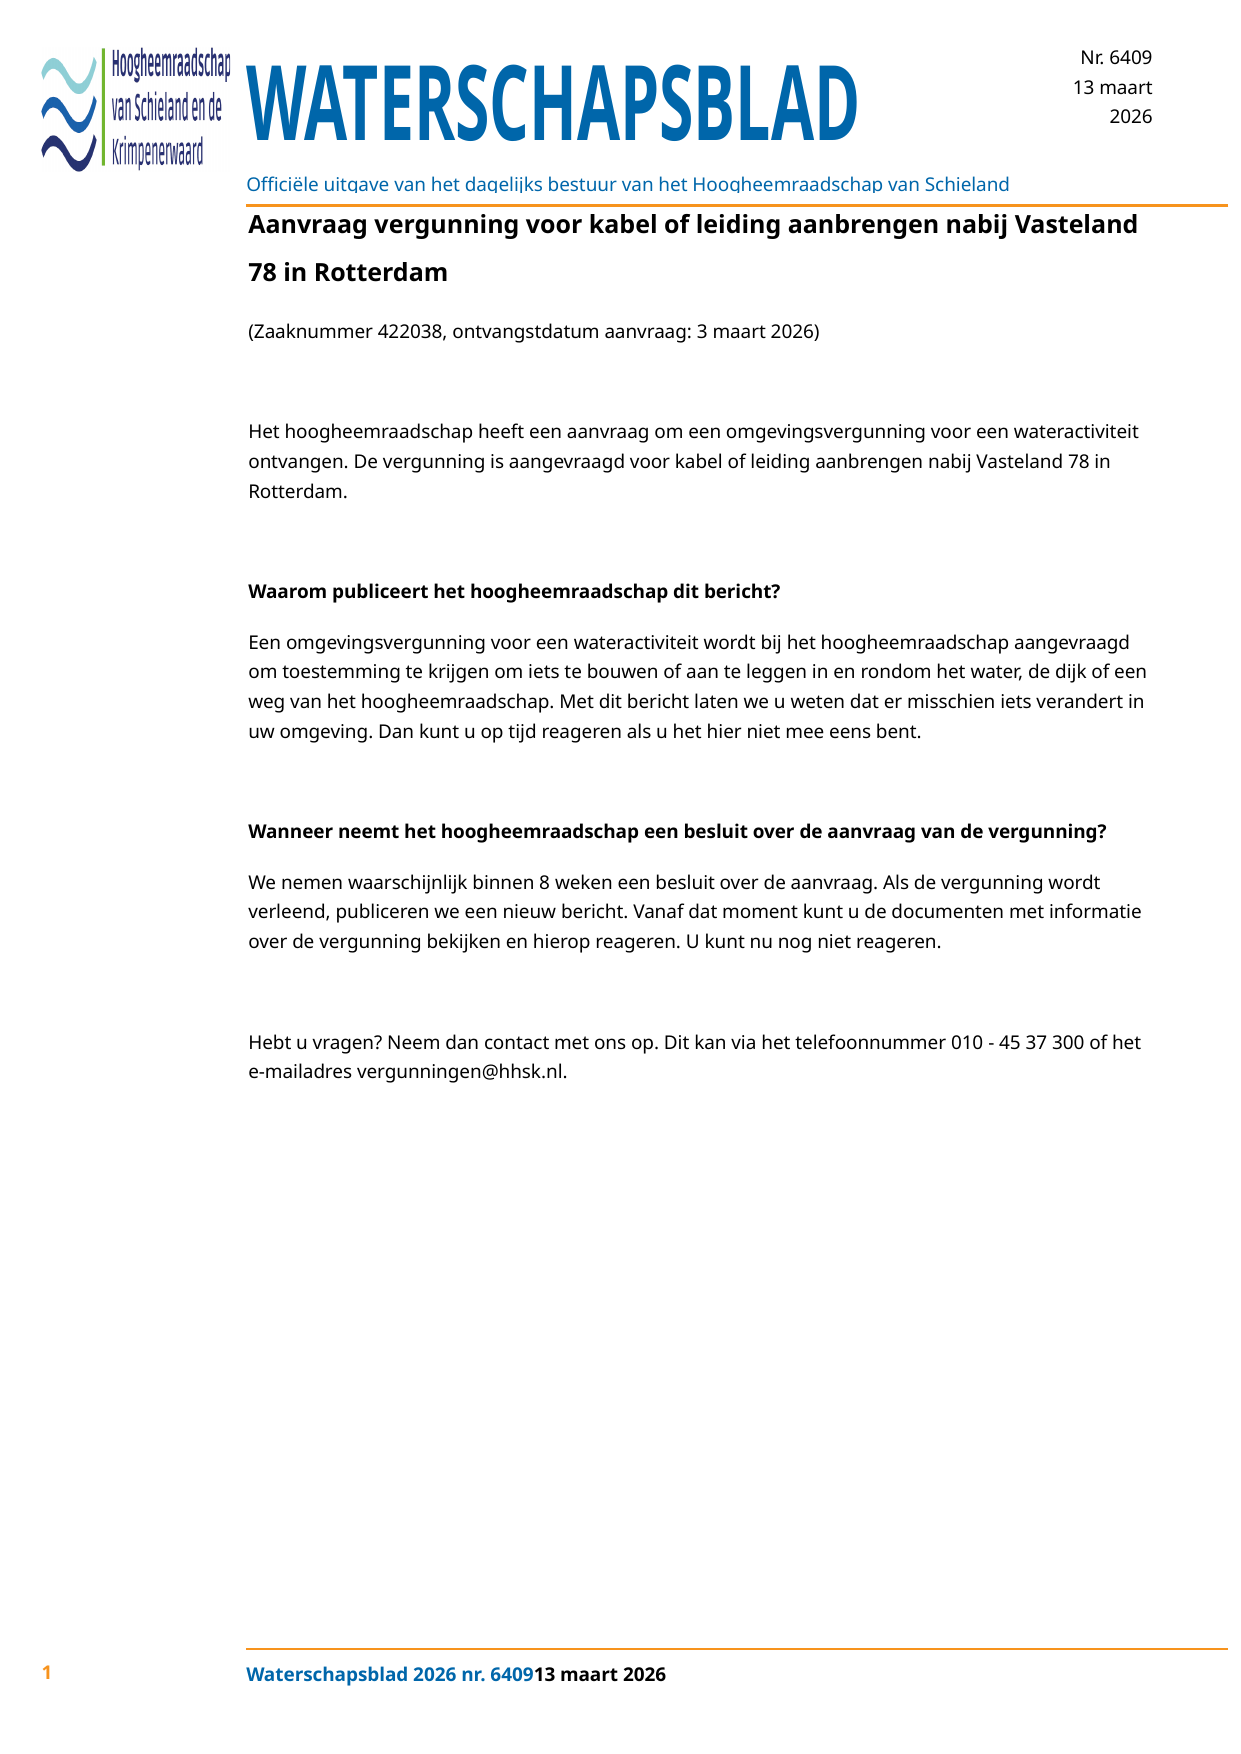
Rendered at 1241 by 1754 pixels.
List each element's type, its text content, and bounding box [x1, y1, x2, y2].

text Aanvraag vergunning voor kabel of leiding aanbrengen nabij Vasteland 78 in Rotterdam [248, 207, 1152, 288]
text Wanneer neemt het hoogheemraadschap een besluit over de aanvraag van de vergunning? [248, 819, 1152, 844]
text Hebt u vragen? Neem dan contact met ons op. Dit kan via het telefoonnummer 010 - 45 37 300 of het e-mailadres vergunningen@hhsk.nl. [248, 1029, 1152, 1084]
text Het hoogheemraadschap heeft een aanvraag om een omgevingsvergunning voor een wateractiviteit ontvangen. De vergunning is aangevraagd voor kabel of leiding aanbrengen nabij Vasteland 78 in Rotterdam. [248, 419, 1152, 504]
text We nemen waarschijnlijk binnen 8 weken een besluit over de aanvraag. Als de vergunning wordt verleend, publiceren we een nieuw bericht. Vanaf dat moment kunt u de documenten met informatie over de vergunning bekijken en hierop reageren. U kunt nu nog niet reageren. [248, 869, 1152, 954]
text Een omgevingsvergunning voor een wateractiviteit wordt bij het hoogheemraadschap aangevraagd om toestemming te krijgen om iets te bouwen of aan te leggen in en rondom het water, de dijk of een weg van het hoogheemraadschap. Met dit bericht laten we u weten dat er misschien iets verandert in uw omgeving. Dan kunt u op tijd reageren als u het hier niet mee eens bent. [248, 629, 1152, 744]
text Waarom publiceert het hoogheemraadschap dit bericht? [248, 579, 1152, 604]
picture [41, 47, 231, 172]
text (Zaaknummer 422038, ontvangstdatum aanvraag: 3 maart 2026) [248, 318, 1152, 344]
